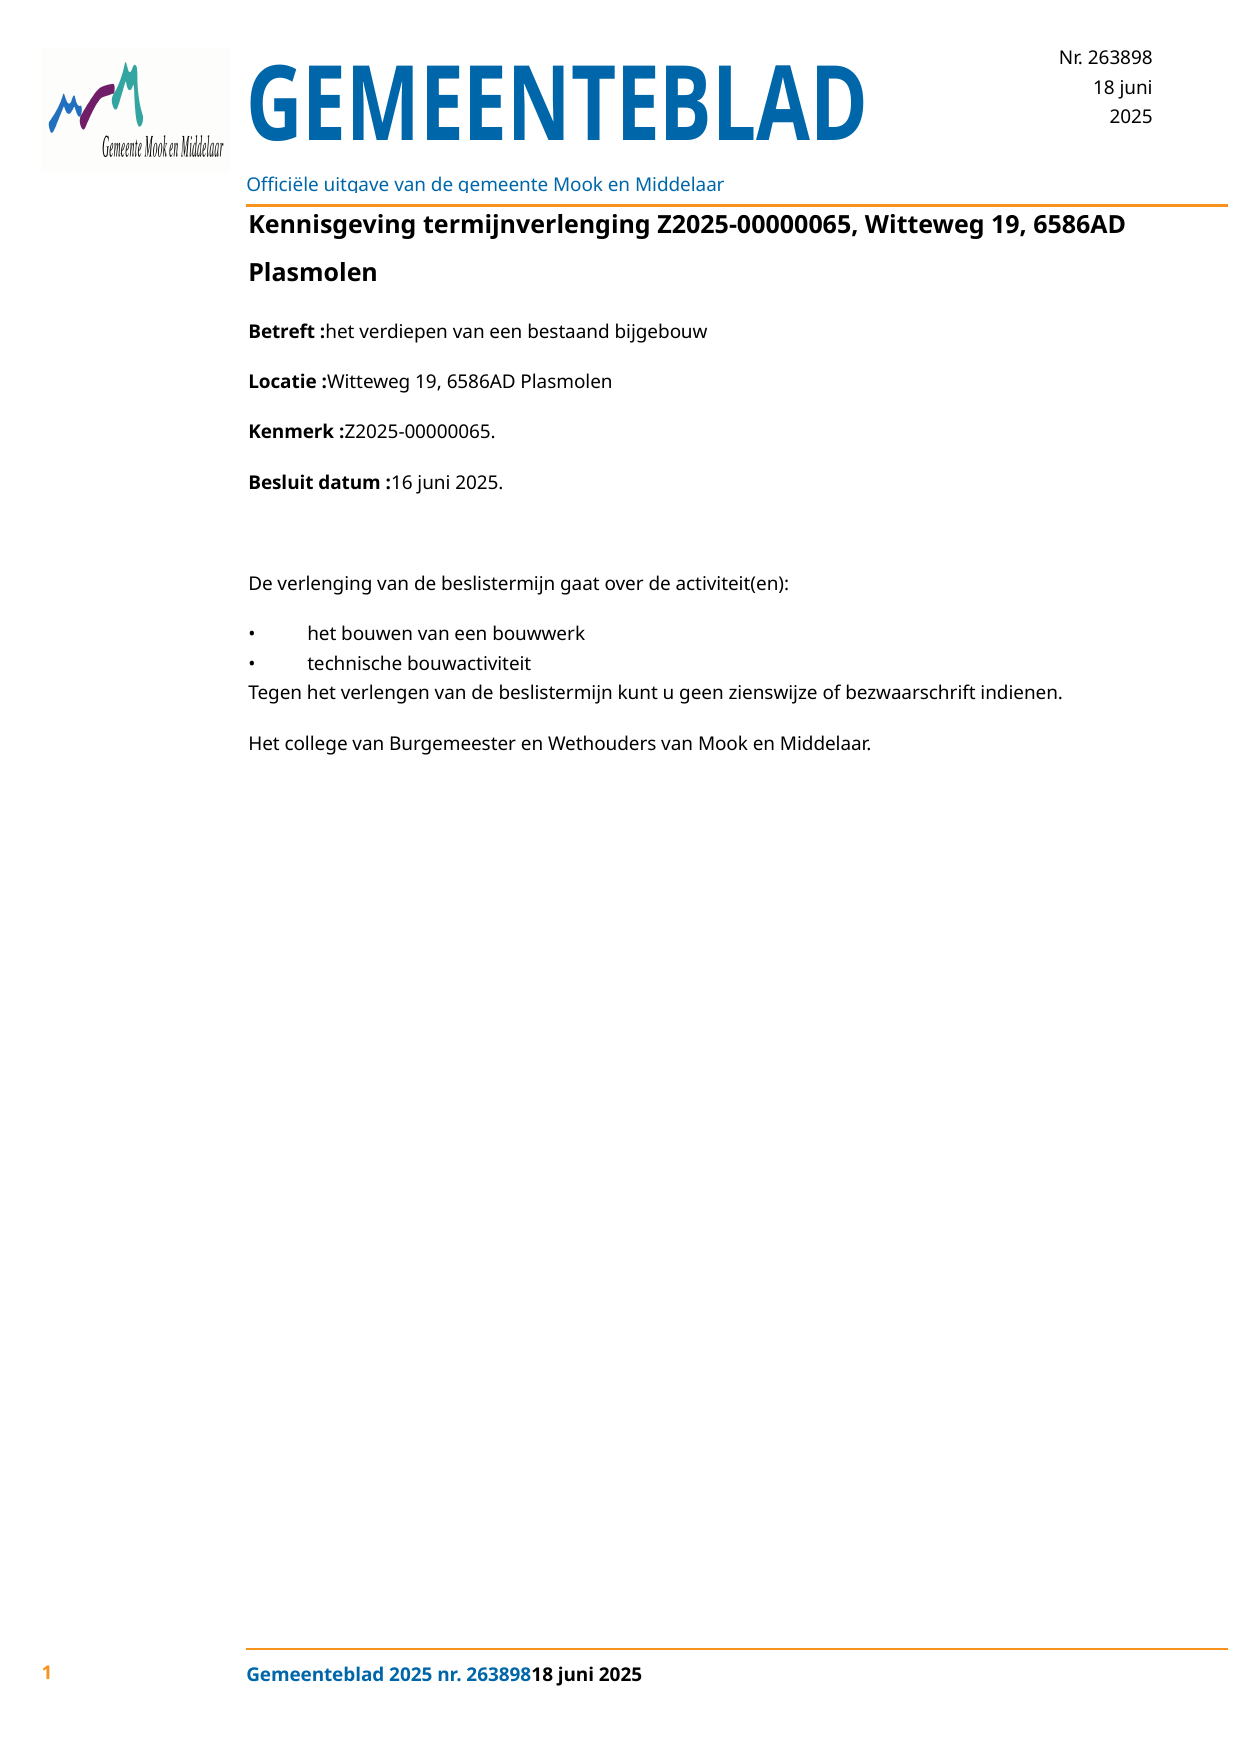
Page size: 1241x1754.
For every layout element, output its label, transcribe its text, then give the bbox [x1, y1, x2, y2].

text Betreft :het verdiepen van een bestaand bijgebouw [248, 318, 1152, 344]
text Het college van Burgemeester en Wethouders van Mook en Middelaar. [248, 730, 1152, 756]
text De verlenging van de beslistermijn gaat over de activiteit(en): [248, 570, 1152, 596]
list technische bouwactiviteit [248, 650, 1152, 676]
text Tegen het verlengen van de beslistermijn kunt u geen zienswijze of bezwaarschrift indienen. [248, 679, 1152, 705]
list het bouwen van een bouwwerk [248, 620, 1152, 646]
text Kenmerk :Z2025-00000065. [248, 419, 1152, 444]
text Kennisgeving termijnverlenging Z2025-00000065, Witteweg 19, 6586AD Plasmolen [248, 207, 1152, 288]
text Locatie :Witteweg 19, 6586AD Plasmolen [248, 368, 1152, 394]
text Besluit datum :16 juni 2025. [248, 469, 1152, 495]
picture [41, 47, 231, 172]
